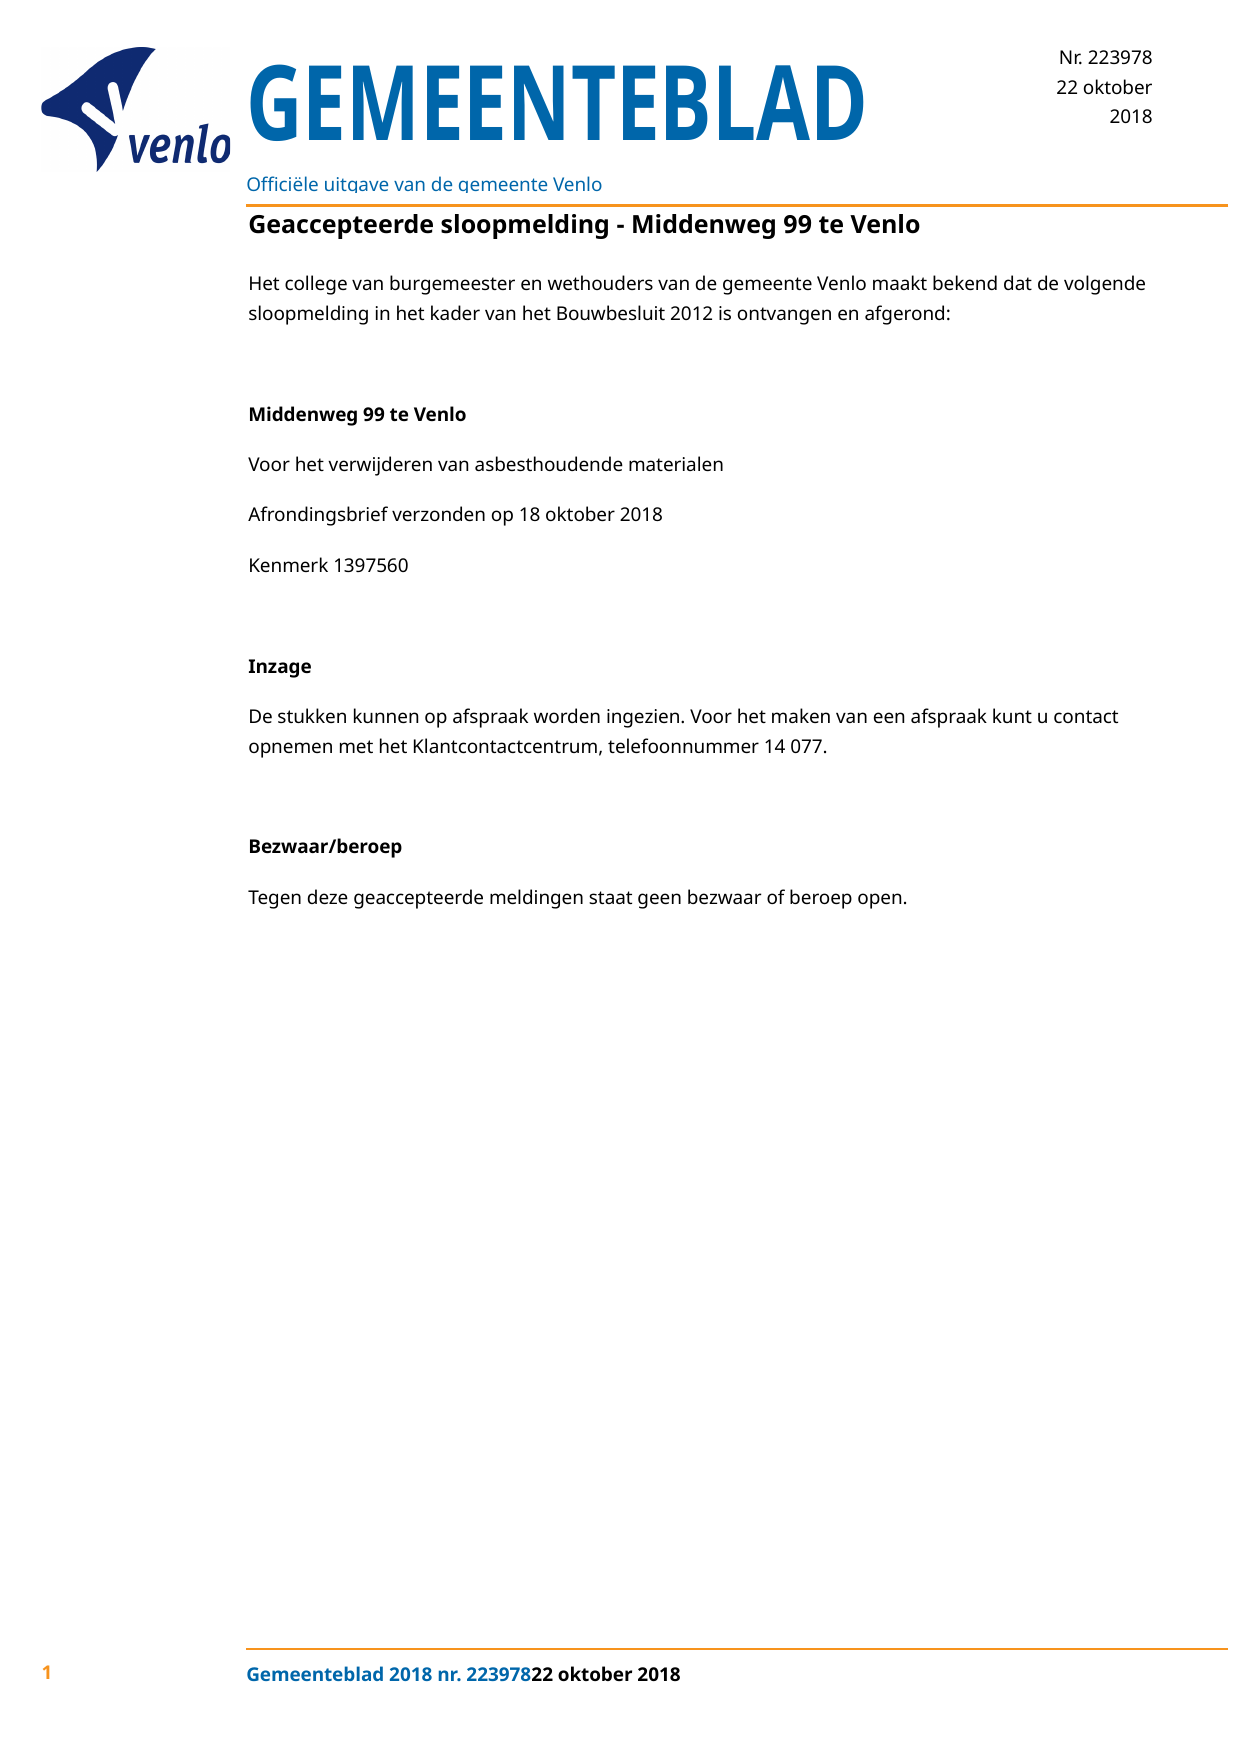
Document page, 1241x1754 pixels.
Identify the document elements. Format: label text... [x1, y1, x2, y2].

text Tegen deze geaccepteerde meldingen staat geen bezwaar of beroep open. [248, 884, 1152, 910]
text Middenweg 99 te Venlo [248, 401, 1152, 426]
text Voor het verwijderen van asbesthoudende materialen [248, 451, 1152, 477]
text Inzage [248, 653, 1152, 678]
text De stukken kunnen op afspraak worden ingezien. Voor het maken van een afspraak kunt u contact opnemen met het Klantcontactcentrum, telefoonnummer 14 077. [248, 703, 1152, 758]
text Geaccepteerde sloopmelding - Middenweg 99 te Venlo [248, 207, 1152, 241]
text Het college van burgemeester en wethouders van de gemeente Venlo maakt bekend dat de volgende sloopmelding in het kader van het Bouwbesluit 2012 is ontvangen en afgerond: [248, 270, 1152, 326]
text Afrondingsbrief verzonden op 18 oktober 2018 [248, 502, 1152, 527]
picture [41, 47, 231, 172]
text Bezwaar/beroep [248, 834, 1152, 859]
text Kenmerk 1397560 [248, 552, 1152, 578]
